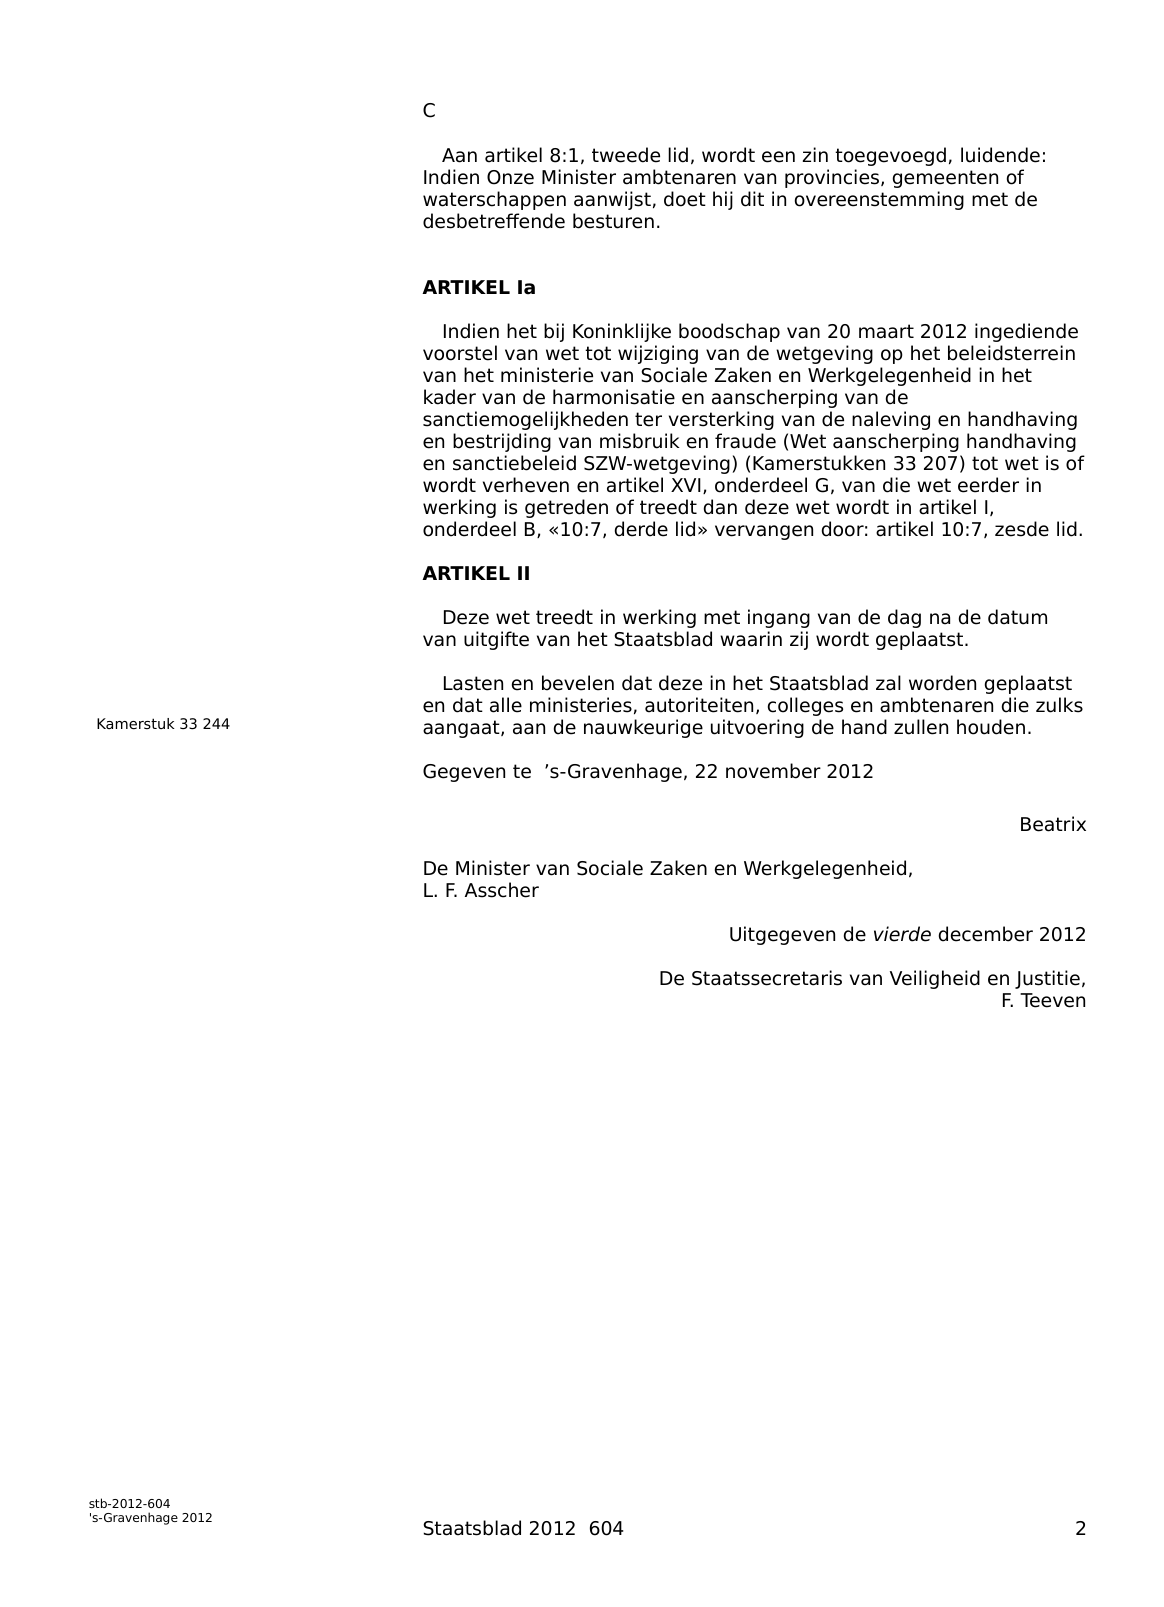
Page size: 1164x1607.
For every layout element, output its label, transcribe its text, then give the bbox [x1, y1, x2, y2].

text Uitgegeven de vierde december 2012 [422, 924, 1087, 946]
text Gegeven te ’s-Gravenhage, 22 november 2012 [422, 761, 1087, 783]
text Kamerstuk 33 244 [77, 716, 396, 733]
text C [422, 100, 1087, 122]
subtitle ARTIKEL Ia [422, 277, 1087, 299]
text stb-2012-604 [88, 1497, 323, 1511]
text Aan artikel 8:1, tweede lid, wordt een zin toegevoegd, luidende: Indien Onze Minister ambtenaren van provincies, gemeenten of waterschappen aanwijst, doet hij dit in overeenstemming met de desbetreffende besturen. [422, 144, 1087, 232]
text Indien het bij Koninklijke boodschap van 20 maart 2012 ingediende voorstel van wet tot wijziging van de wetgeving op het beleidsterrein van het ministerie van Sociale Zaken en Werkgelegenheid in het kader van de harmonisatie en aanscherping van de sanctiemogelijkheden ter versterking van de naleving en handhaving en bestrijding van misbruik en fraude (Wet aanscherping handhaving en sanctiebeleid SZW-wetgeving) (Kamerstukken 33 207) tot wet is of wordt verheven en artikel XVI, onderdeel G, van die wet eerder in werking is getreden of treedt dan deze wet wordt in artikel I, onderdeel B, «10:7, derde lid» vervangen door: artikel 10:7, zesde lid. [422, 321, 1087, 541]
subtitle ARTIKEL II [422, 563, 1087, 585]
text Deze wet treedt in werking met ingang van de dag na de datum van uitgifte van het Staatsblad waarin zij wordt geplaatst. [422, 607, 1087, 651]
text De Staatssecretaris van Veiligheid en Justitie, F. Teeven [422, 968, 1087, 1012]
text Lasten en bevelen dat deze in het Staatsblad zal worden geplaatst en dat alle ministeries, autoriteiten, colleges en ambtenaren die zulks aangaat, aan de nauwkeurige uitvoering de hand zullen houden. [422, 673, 1087, 739]
text 's-Gravenhage 2012 [88, 1511, 323, 1525]
text Beatrix [422, 813, 1087, 835]
text De Minister van Sociale Zaken en Werkgelegenheid, L. F. Asscher [422, 858, 1087, 902]
